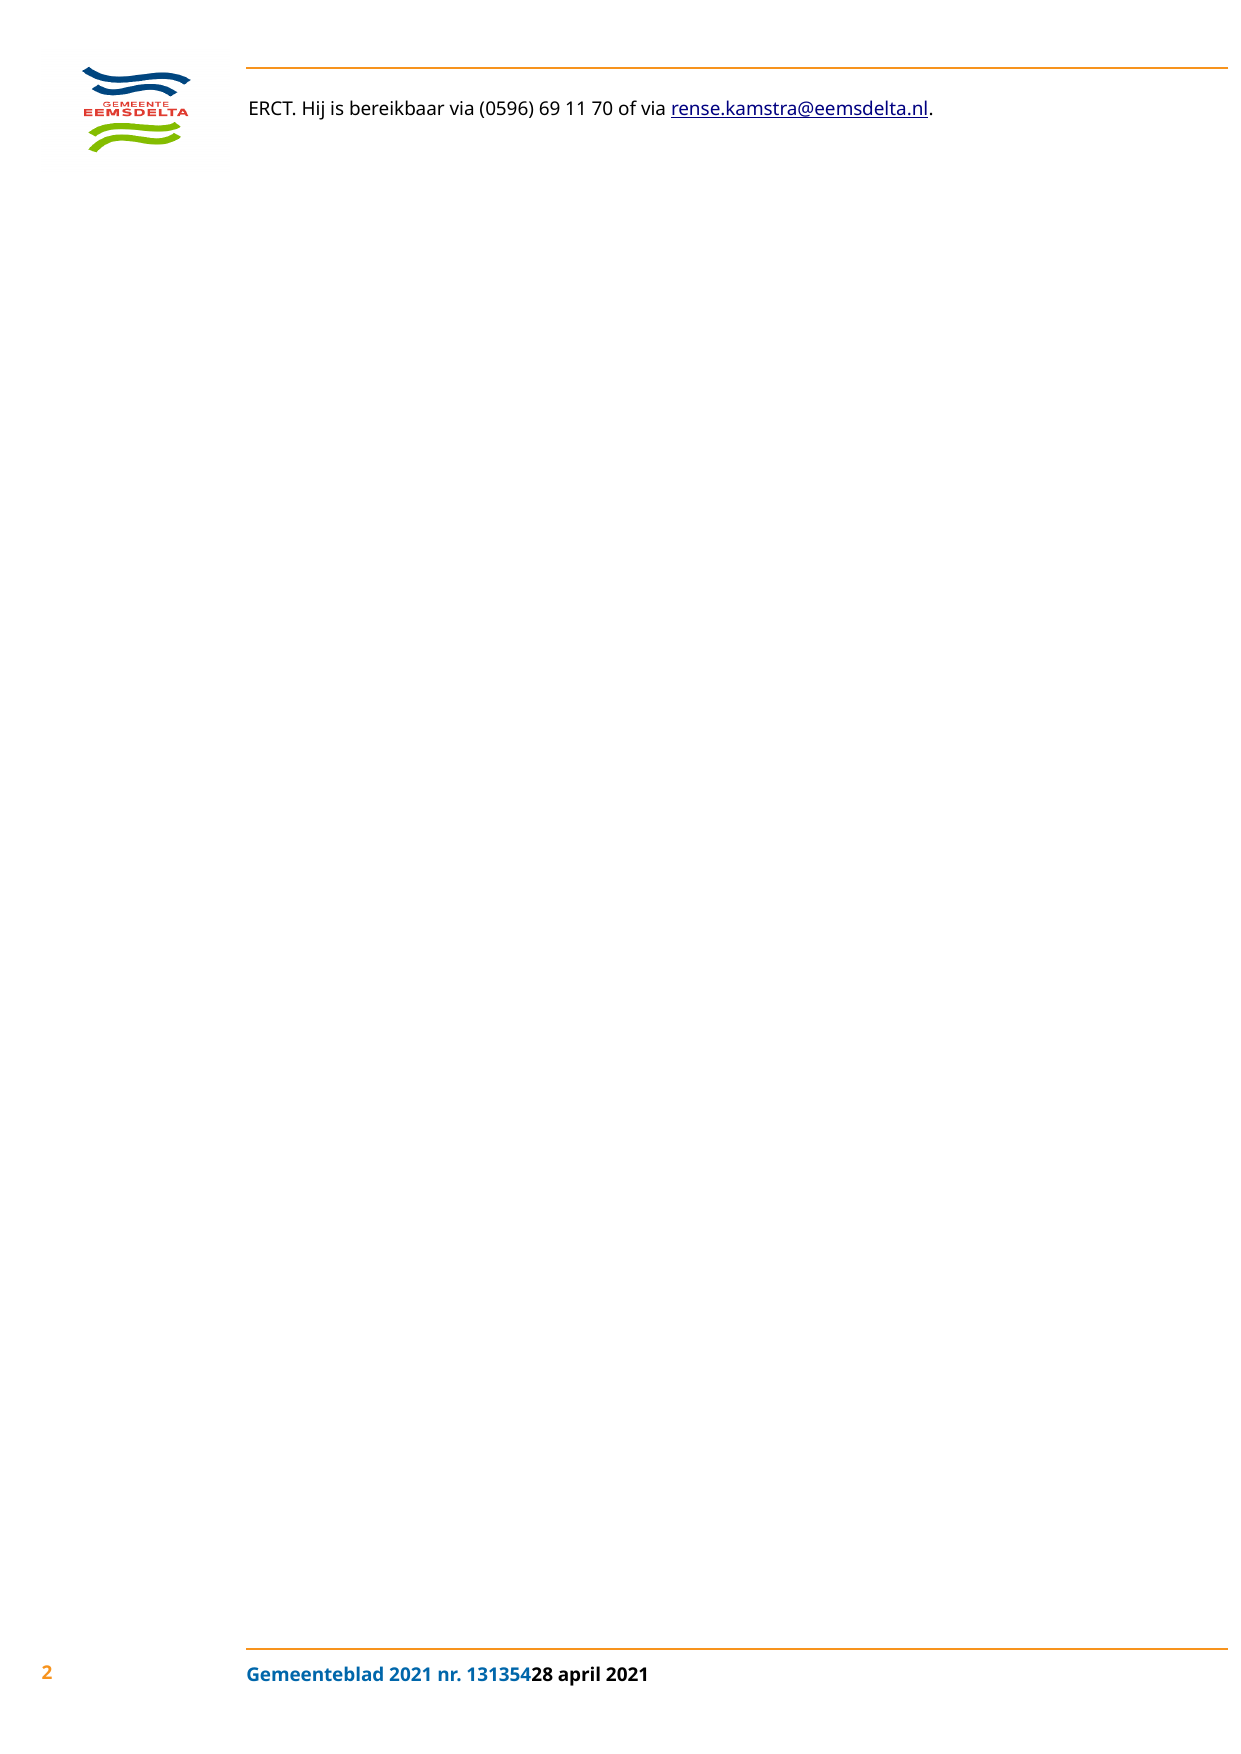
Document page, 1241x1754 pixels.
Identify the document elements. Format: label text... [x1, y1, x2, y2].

text ERCT. Hij is bereikbaar via (0596) 69 11 70 of via rense.kamstra@eemsdelta.nl. [248, 95, 1152, 121]
picture [41, 47, 231, 172]
